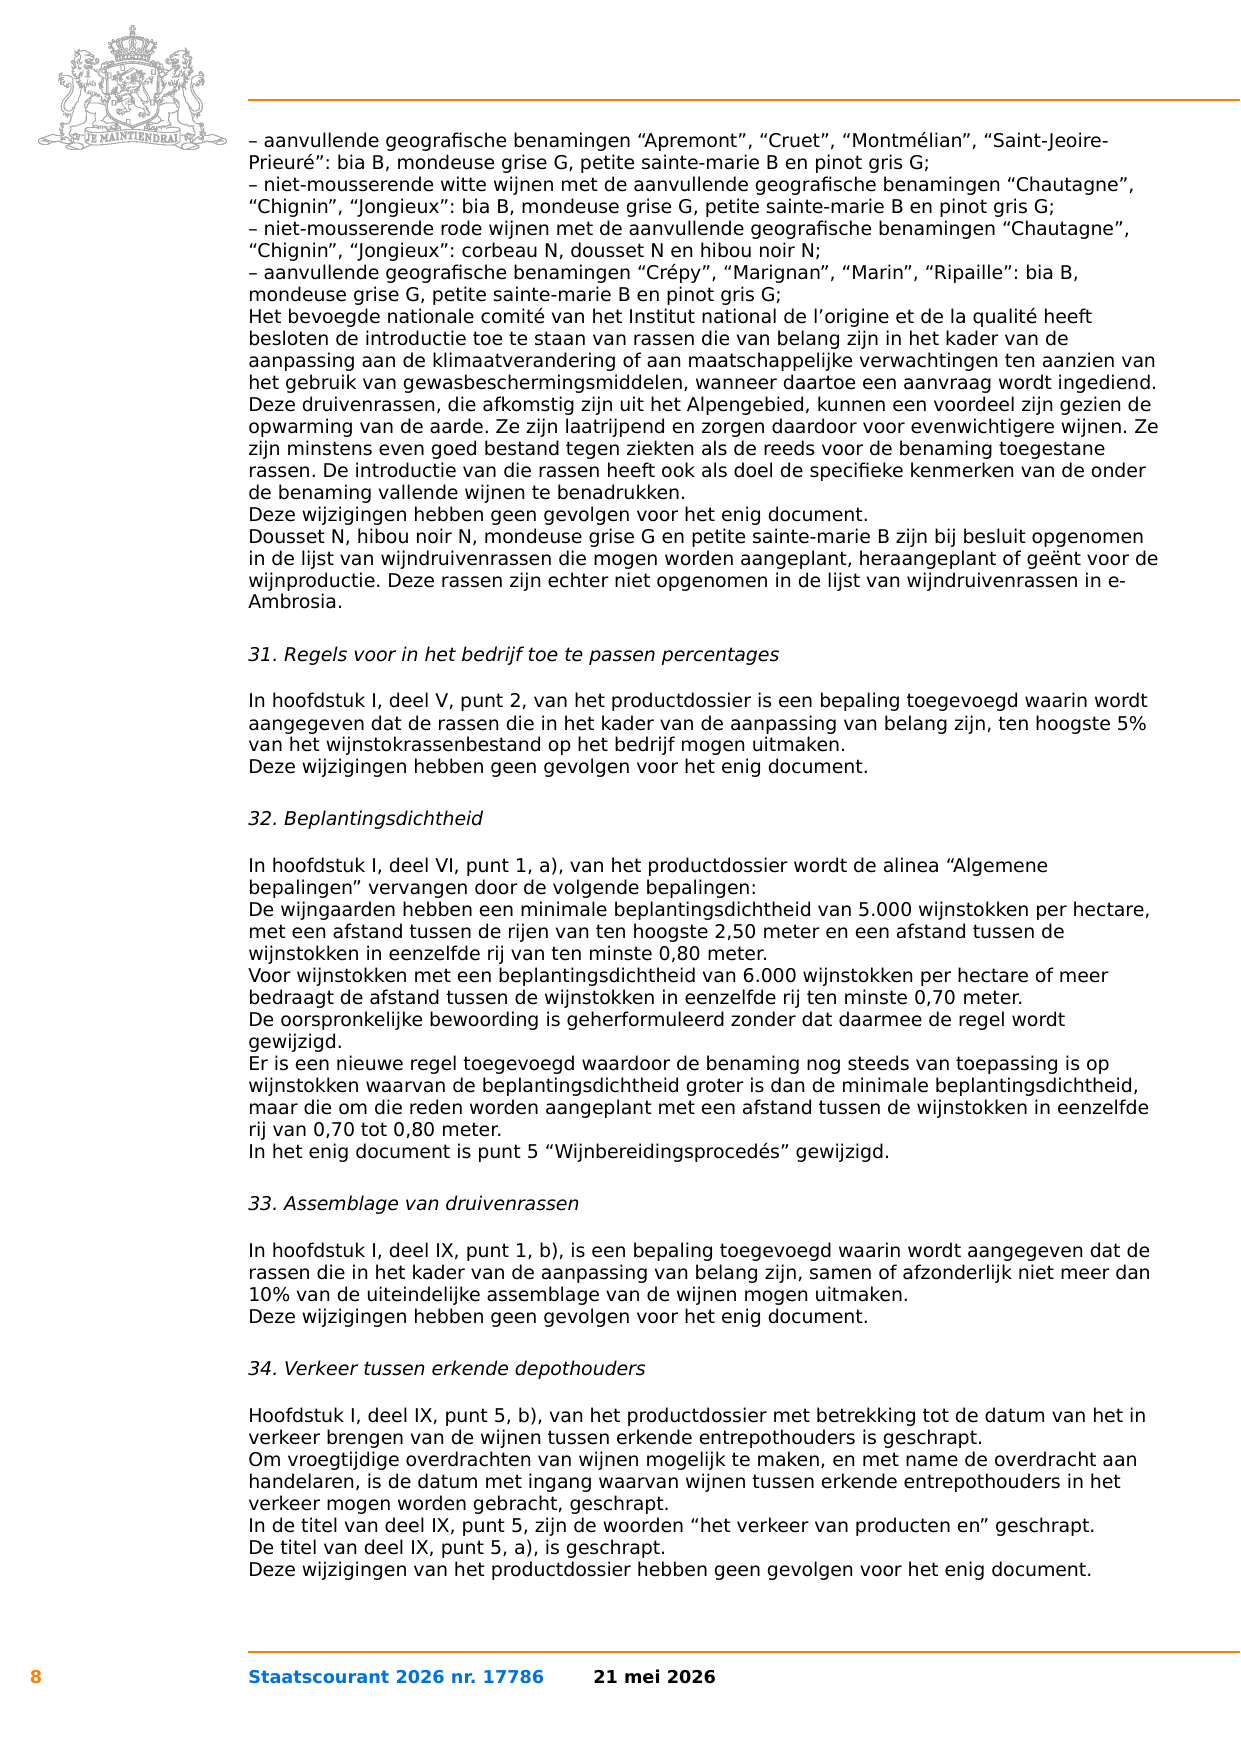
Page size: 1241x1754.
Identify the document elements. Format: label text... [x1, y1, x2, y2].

text Deze wijzigingen van het productdossier hebben geen gevolgen voor het enig document. [248, 1559, 1163, 1581]
text Het bevoegde nationale comité van het Institut national de l’origine et de la qualité heeft besloten de introductie toe te staan van rassen die van belang zijn in het kader van de aanpassing aan de klimaatverandering of aan maatschappelijke verwachtingen ten aanzien van het gebruik van gewasbeschermingsmiddelen, wanneer daartoe een aanvraag wordt ingediend. [248, 306, 1163, 394]
picture [38, 25, 227, 150]
text Deze wijzigingen hebben geen gevolgen voor het enig document. [248, 503, 1163, 526]
text Hoofdstuk I, deel IX, punt 5, b), van het productdossier met betrekking tot de datum van het in verkeer brengen van de wijnen tussen erkende entrepothouders is geschrapt. [248, 1405, 1163, 1449]
text – aanvullende geografische benamingen “Apremont”, “Cruet”, “Montmélian”, “Saint-Jeoire-Prieuré”: bia B, mondeuse grise G, petite sainte-marie B en pinot gris G; [248, 130, 1163, 174]
text De oorspronkelijke bewoording is geherformuleerd zonder dat daarmee de regel wordt gewijzigd. [248, 1009, 1163, 1053]
text – aanvullende geografische benamingen “Crépy”, “Marignan”, “Marin”, “Ripaille”: bia B, mondeuse grise G, petite sainte-marie B en pinot gris G; [248, 262, 1163, 306]
text – niet-mousserende rode wijnen met de aanvullende geografische benamingen “Chautagne”, “Chignin”, “Jongieux”: corbeau N, dousset N en hibou noir N; [248, 218, 1163, 262]
text Deze wijzigingen hebben geen gevolgen voor het enig document. [248, 1306, 1163, 1328]
text Om vroegtijdige overdrachten van wijnen mogelijk te maken, en met name de overdracht aan handelaren, is de datum met ingang waarvan wijnen tussen erkende entrepothouders in het verkeer mogen worden gebracht, geschrapt. [248, 1449, 1163, 1515]
text Deze wijzigingen hebben geen gevolgen voor het enig document. [248, 756, 1163, 778]
text De titel van deel IX, punt 5, a), is geschrapt. [248, 1537, 1163, 1559]
text In de titel van deel IX, punt 5, zijn de woorden “het verkeer van producten en” geschrapt. [248, 1515, 1163, 1537]
text In hoofdstuk I, deel VI, punt 1, a), van het productdossier wordt de alinea “Algemene bepalingen” vervangen door de volgende bepalingen: [248, 855, 1163, 899]
text In het enig document is punt 5 “Wijnbereidingsprocedés” gewijzigd. [248, 1141, 1163, 1163]
text In hoofdstuk I, deel IX, punt 1, b), is een bepaling toegevoegd waarin wordt aangegeven dat de rassen die in het kader van de aanpassing van belang zijn, samen of afzonderlijk niet meer dan 10% van de uiteindelijke assemblage van de wijnen mogen uitmaken. [248, 1240, 1163, 1306]
subtitle 33. Assemblage van druivenrassen [248, 1193, 1163, 1215]
text – niet-mousserende witte wijnen met de aanvullende geografische benamingen “Chautagne”, “Chignin”, “Jongieux”: bia B, mondeuse grise G, petite sainte-marie B en pinot gris G; [248, 174, 1163, 218]
text Er is een nieuwe regel toegevoegd waardoor de benaming nog steeds van toepassing is op wijnstokken waarvan de beplantingsdichtheid groter is dan de minimale beplantingsdichtheid, maar die om die reden worden aangeplant met een afstand tussen de wijnstokken in eenzelfde rij van 0,70 tot 0,80 meter. [248, 1053, 1163, 1141]
text De wijngaarden hebben een minimale beplantingsdichtheid van 5.000 wijnstokken per hectare, met een afstand tussen de rijen van ten hoogste 2,50 meter en een afstand tussen de wijnstokken in eenzelfde rij van ten minste 0,80 meter. [248, 899, 1163, 965]
text Deze druivenrassen, die afkomstig zijn uit het Alpengebied, kunnen een voordeel zijn gezien de opwarming van de aarde. Ze zijn laatrijpend en zorgen daardoor voor evenwichtigere wijnen. Ze zijn minstens even goed bestand tegen ziekten als de reeds voor de benaming toegestane rassen. De introductie van die rassen heeft ook als doel de specifieke kenmerken van de onder de benaming vallende wijnen te benadrukken. [248, 394, 1163, 503]
subtitle 34. Verkeer tussen erkende depothouders [248, 1358, 1163, 1380]
subtitle 32. Beplantingsdichtheid [248, 808, 1163, 830]
text Dousset N, hibou noir N, mondeuse grise G en petite sainte-marie B zijn bij besluit opgenomen in de lijst van wijndruivenrassen die mogen worden aangeplant, heraangeplant of geënt voor de wijnproductie. Deze rassen zijn echter niet opgenomen in de lijst van wijndruivenrassen in e-Ambrosia. [248, 526, 1163, 613]
subtitle 31. Regels voor in het bedrijf toe te passen percentages [248, 643, 1163, 665]
text In hoofdstuk I, deel V, punt 2, van het productdossier is een bepaling toegevoegd waarin wordt aangegeven dat de rassen die in het kader van de aanpassing van belang zijn, ten hoogste 5% van het wijnstokrassenbestand op het bedrijf mogen uitmaken. [248, 690, 1163, 756]
text Voor wijnstokken met een beplantingsdichtheid van 6.000 wijnstokken per hectare of meer bedraagt de afstand tussen de wijnstokken in eenzelfde rij ten minste 0,70 meter. [248, 965, 1163, 1009]
